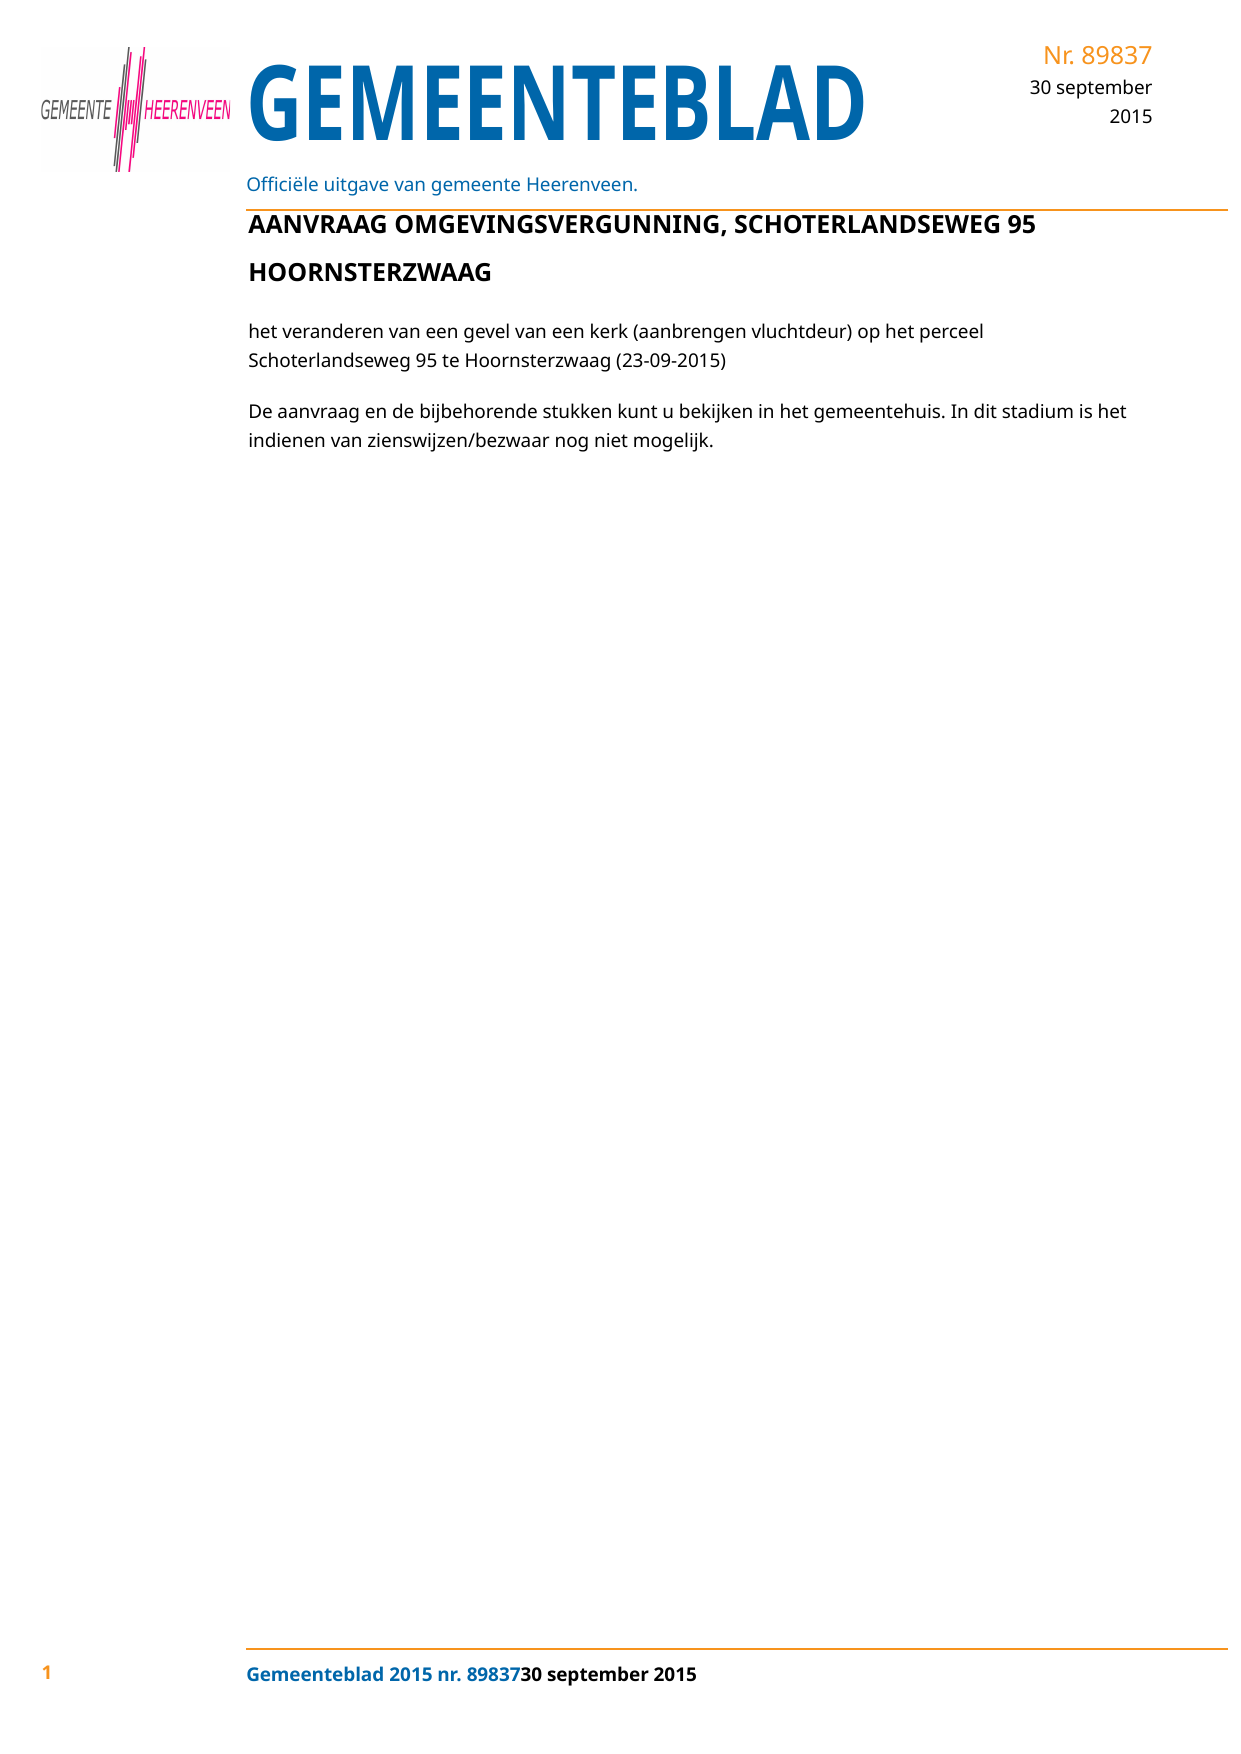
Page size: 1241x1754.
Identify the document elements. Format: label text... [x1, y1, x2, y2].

text De aanvraag en de bijbehorende stukken kunt u bekijken in het gemeentehuis. In dit stadium is het indienen van zienswijzen/bezwaar nog niet mogelijk. [248, 398, 1152, 453]
text het veranderen van een gevel van een kerk (aanbrengen vluchtdeur) op het perceel Schoterlandseweg 95 te Hoornsterzwaag (23-09-2015) [248, 318, 1152, 373]
picture [41, 47, 231, 172]
text AANVRAAG OMGEVINGSVERGUNNING, SCHOTERLANDSEWEG 95 HOORNSTERZWAAG [248, 211, 1152, 288]
